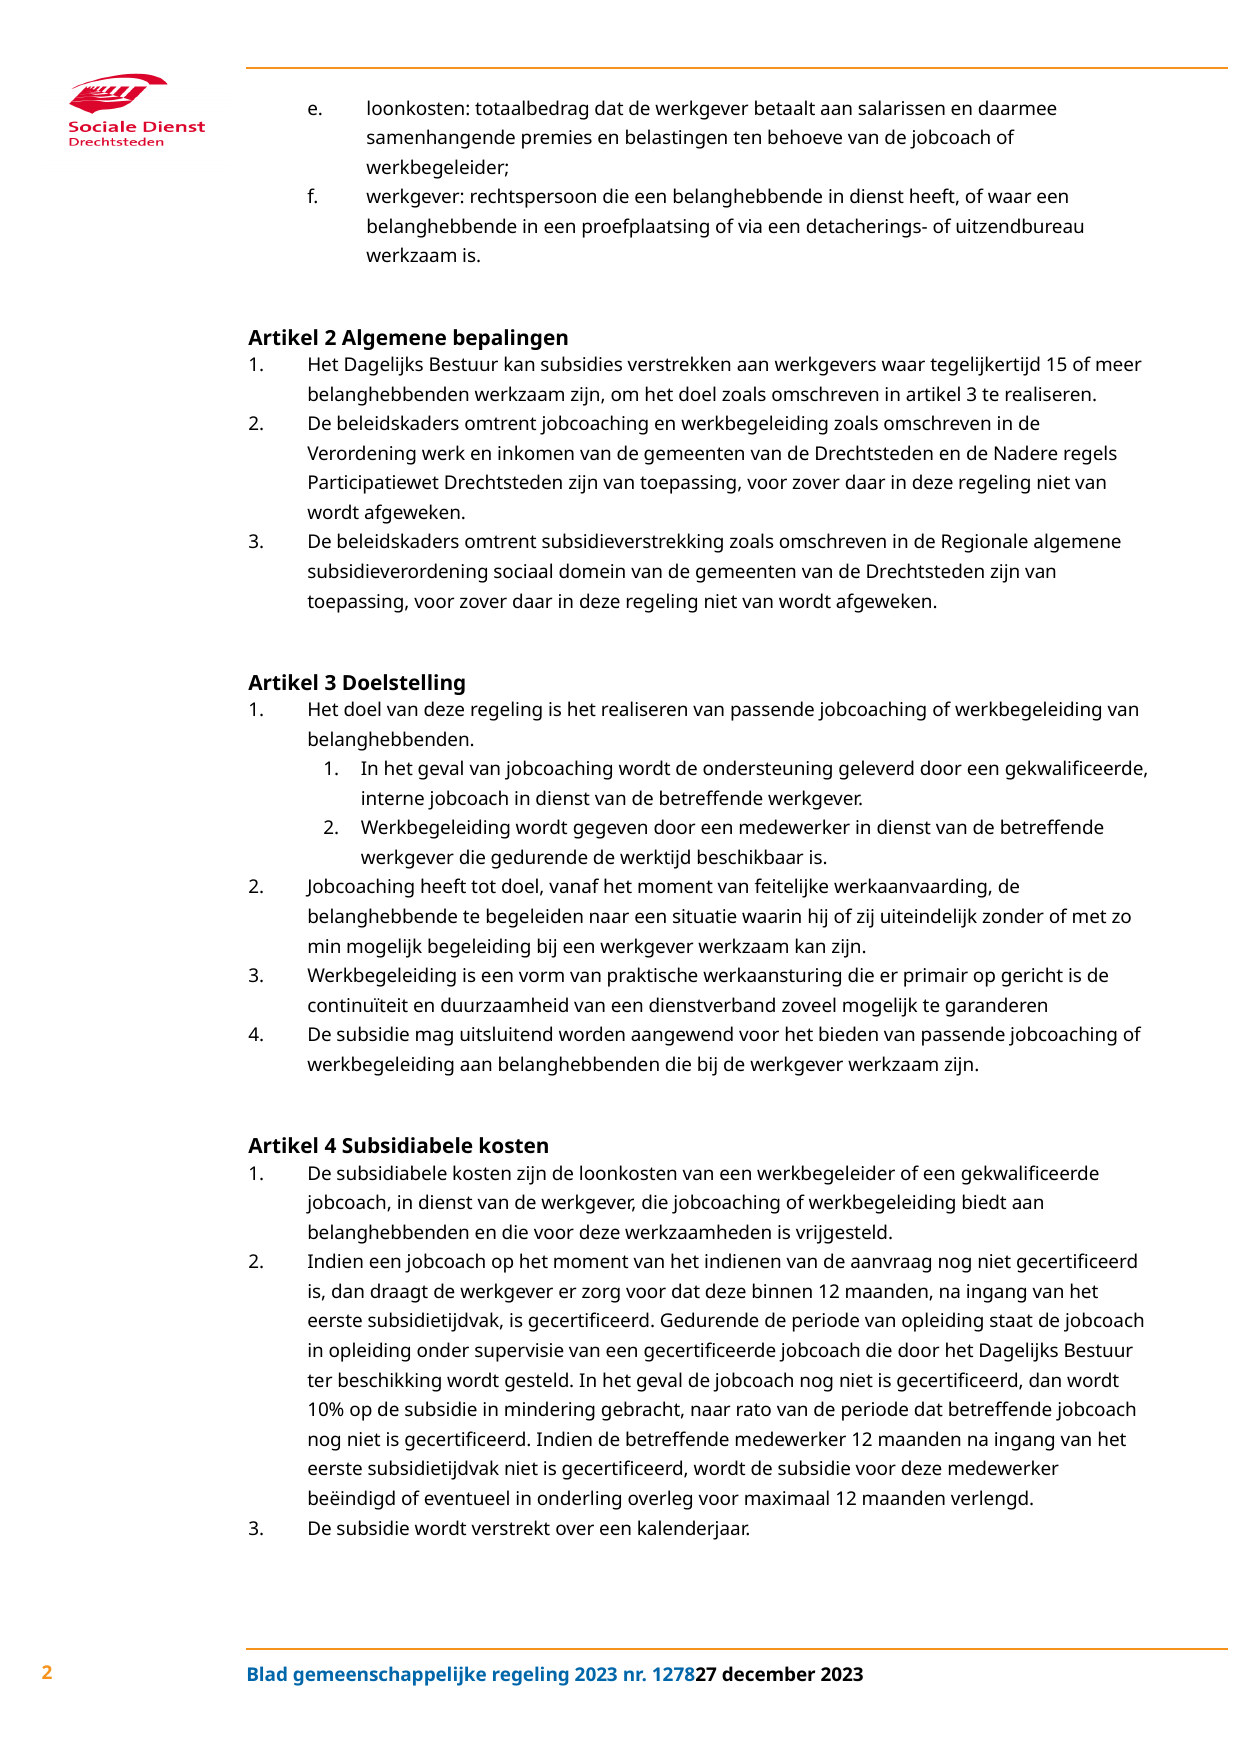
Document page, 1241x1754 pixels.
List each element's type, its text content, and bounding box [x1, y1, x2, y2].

list Het doel van deze regeling is het realiseren van passende jobcoaching of werkbegeleiding van belanghebbenden. [248, 696, 1152, 752]
list Werkbegeleiding wordt gegeven door een medewerker in dienst van de betreffende werkgever die gedurende de werktijd beschikbaar is. [323, 814, 1152, 870]
list Het Dagelijks Bestuur kan subsidies verstrekken aan werkgevers waar tegelijkertijd 15 of meer belanghebbenden werkzaam zijn, om het doel zoals omschreven in artikel 3 te realiseren. [248, 351, 1152, 406]
list werkgever: rechtspersoon die een belanghebbende in dienst heeft, of waar een belanghebbende in een proefplaatsing of via een detacherings- of uitzendbureau werkzaam is. [307, 183, 1152, 268]
list De subsidiabele kosten zijn de loonkosten van een werkbegeleider of een gekwalificeerde jobcoach, in dienst van de werkgever, die jobcoaching of werkbegeleiding biedt aan belanghebbenden en die voor deze werkzaamheden is vrijgesteld. [248, 1160, 1152, 1244]
list De beleidskaders omtrent jobcoaching en werkbegeleiding zoals omschreven in de Verordening werk en inkomen van de gemeenten van de Drechtsteden en de Nadere regels Participatiewet Drechtsteden zijn van toepassing, voor zover daar in deze regeling niet van wordt afgeweken. [248, 410, 1152, 525]
text Artikel 3 Doelstelling [248, 668, 1152, 696]
list Jobcoaching heeft tot doel, vanaf het moment van feitelijke werkaanvaarding, de belanghebbende te begeleiden naar een situatie waarin hij of zij uiteindelijk zonder of met zo min mogelijk begeleiding bij een werkgever werkzaam kan zijn. [248, 874, 1152, 959]
picture [41, 47, 231, 172]
text Artikel 2 Algemene bepalingen [248, 323, 1152, 351]
list loonkosten: totaalbedrag dat de werkgever betaalt aan salarissen en daarmee samenhangende premies en belastingen ten behoeve van de jobcoach of werkbegeleider; [307, 95, 1152, 180]
list Indien een jobcoach op het moment van het indienen van de aanvraag nog niet gecertificeerd is, dan draagt de werkgever er zorg voor dat deze binnen 12 maanden, na ingang van het eerste subsidietijdvak, is gecertificeerd. Gedurende de periode van opleiding staat de jobcoach in opleiding onder supervisie van een gecertificeerde jobcoach die door het Dagelijks Bestuur ter beschikking wordt gesteld. In het geval de jobcoach nog niet is gecertificeerd, dan wordt 10% op de subsidie in mindering gebracht, naar rato van de periode dat betreffende jobcoach nog niet is gecertificeerd. Indien de betreffende medewerker 12 maanden na ingang van het eerste subsidietijdvak niet is gecertificeerd, wordt de subsidie voor deze medewerker beëindigd of eventueel in onderling overleg voor maximaal 12 maanden verlengd. [248, 1248, 1152, 1511]
list Werkbegeleiding is een vorm van praktische werkaansturing die er primair op gericht is de continuïteit en duurzaamheid van een dienstverband zoveel mogelijk te garanderen [248, 962, 1152, 1018]
list De subsidie wordt verstrekt over een kalenderjaar. [248, 1515, 1152, 1540]
list In het geval van jobcoaching wordt de ondersteuning geleverd door een gekwalificeerde, interne jobcoach in dienst van de betreffende werkgever. [323, 755, 1152, 811]
text Artikel 4 Subsidiabele kosten [248, 1131, 1152, 1160]
list De beleidskaders omtrent subsidieverstrekking zoals omschreven in de Regionale algemene subsidieverordening sociaal domein van de gemeenten van de Drechtsteden zijn van toepassing, voor zover daar in deze regeling niet van wordt afgeweken. [248, 529, 1152, 613]
list De subsidie mag uitsluitend worden aangewend voor het bieden van passende jobcoaching of werkbegeleiding aan belanghebbenden die bij de werkgever werkzaam zijn. [248, 1022, 1152, 1077]
